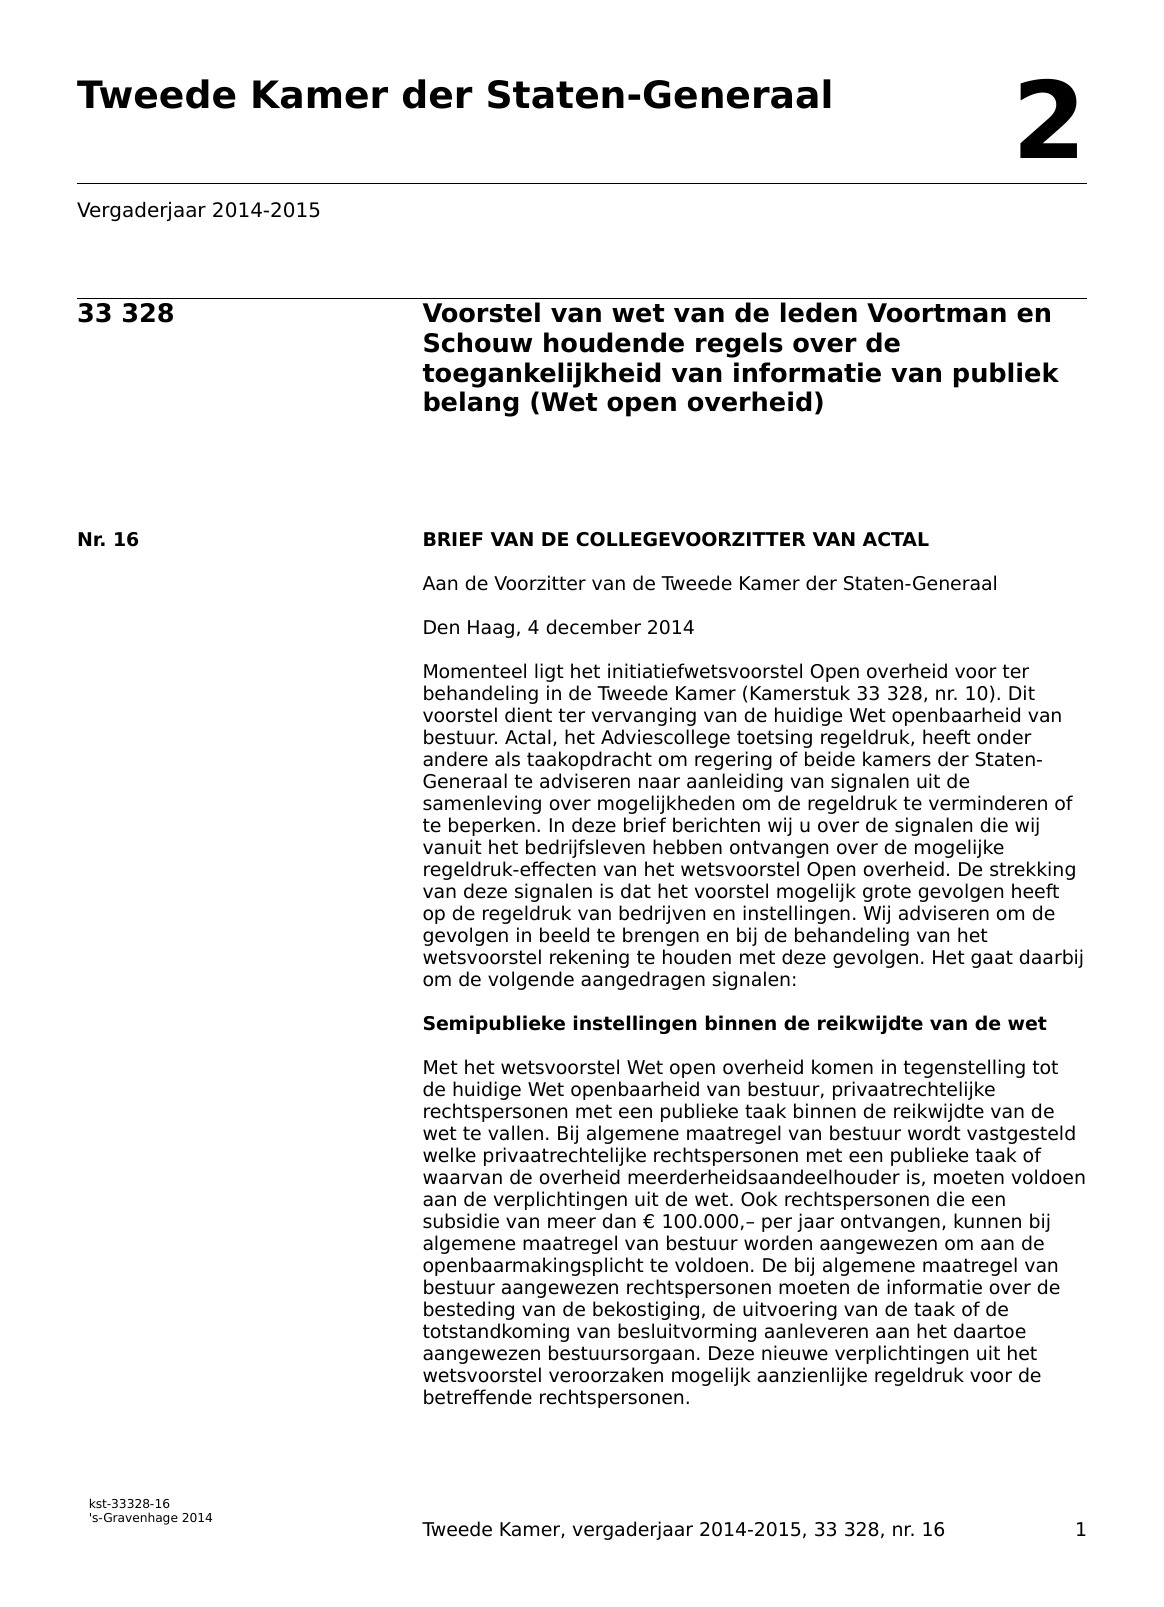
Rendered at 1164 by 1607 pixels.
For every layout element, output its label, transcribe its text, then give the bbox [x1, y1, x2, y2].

text Den Haag, 4 december 2014 [422, 617, 1087, 639]
subtitle Semipublieke instellingen binnen de reikwijdte van de wet [422, 1013, 1087, 1035]
text Momenteel ligt het initiatiefwetsvoorstel Open overheid voor ter behandeling in de Tweede Kamer (Kamerstuk 33 328, nr. 10). Dit voorstel dient ter vervanging van de huidige Wet openbaarheid van bestuur. Actal, het Adviescollege toetsing regeldruk, heeft onder andere als taakopdracht om regering of beide kamers der Staten-Generaal te adviseren naar aanleiding van signalen uit de samenleving over mogelijkheden om de regeldruk te verminderen of te beperken. In deze brief berichten wij u over de signalen die wij vanuit het bedrijfsleven hebben ontvangen over de mogelijke regeldruk-effecten van het wetsvoorstel Open overheid. De strekking van deze signalen is dat het voorstel mogelijk grote gevolgen heeft op de regeldruk van bedrijven en instellingen. Wij adviseren om de gevolgen in beeld te brengen en bij de behandeling van het wetsvoorstel rekening te houden met deze gevolgen. Het gaat daarbij om de volgende aangedragen signalen: [422, 661, 1087, 991]
text kst-33328-16 [88, 1497, 323, 1511]
text Aan de Voorzitter van de Tweede Kamer der Staten-Generaal [422, 573, 1087, 595]
text 's-Gravenhage 2014 [88, 1511, 323, 1525]
table_header 2 [886, 59, 1087, 183]
table_header Tweede Kamer der Staten-Generaal [77, 59, 886, 183]
subtitle 33 328 Voorstel van wet van de leden Voortman en Schouw houdende regels over de toegankelijkheid van informatie van publiek belang (Wet open overheid) [77, 299, 1087, 418]
subtitle Nr. 16 BRIEF VAN DE COLLEGEVOORZITTER VAN ACTAL [77, 529, 1087, 551]
text Met het wetsvoorstel Wet open overheid komen in tegenstelling tot de huidige Wet openbaarheid van bestuur, privaatrechtelijke rechtspersonen met een publieke taak binnen de reikwijdte van de wet te vallen. Bij algemene maatregel van bestuur wordt vastgesteld welke privaatrechtelijke rechtspersonen met een publieke taak of waarvan de overheid meerderheidsaandeelhouder is, moeten voldoen aan de verplichtingen uit de wet. Ook rechtspersonen die een subsidie van meer dan € 100.000,– per jaar ontvangen, kunnen bij algemene maatregel van bestuur worden aangewezen om aan de openbaarmakingsplicht te voldoen. De bij algemene maatregel van bestuur aangewezen rechtspersonen moeten de informatie over de besteding van de bekostiging, de uitvoering van de taak of de totstandkoming van besluitvorming aanleveren aan het daartoe aangewezen bestuursorgaan. Deze nieuwe verplichtingen uit het wetsvoorstel veroorzaken mogelijk aanzienlijke regeldruk voor de betreffende rechtspersonen. [422, 1057, 1087, 1409]
table_cell Vergaderjaar 2014-2015 [77, 184, 1087, 298]
